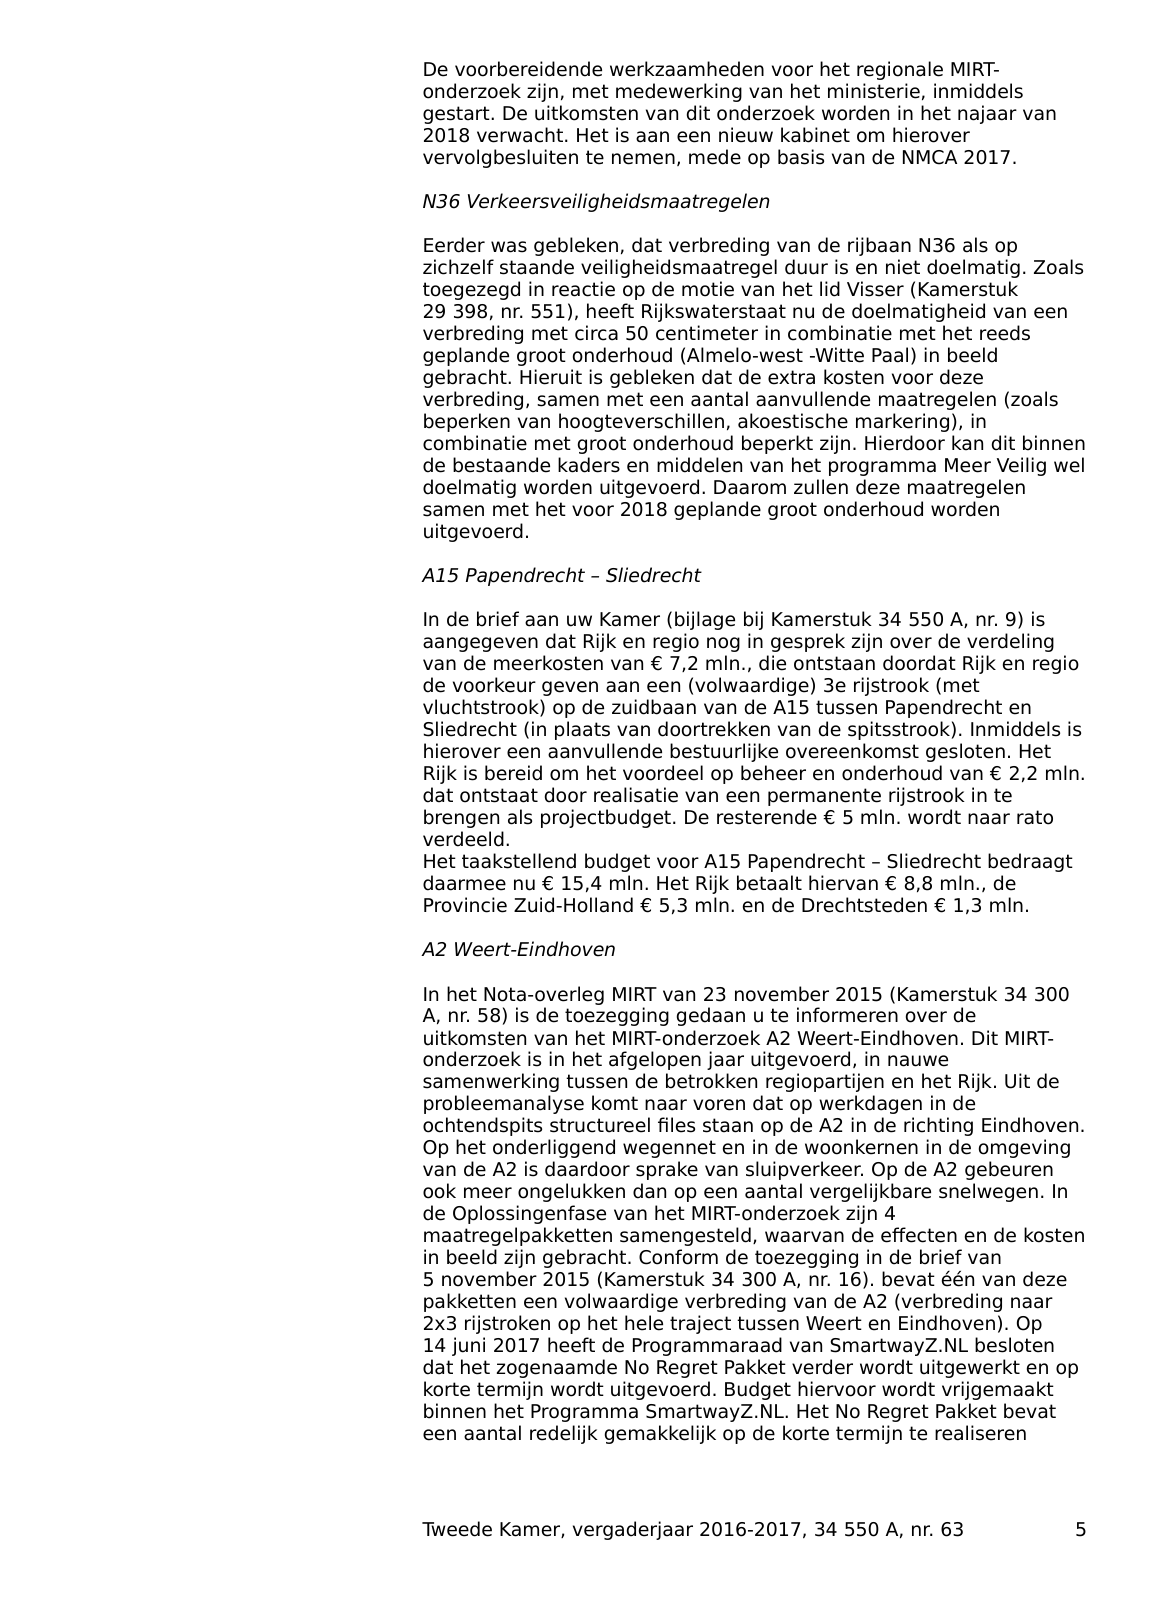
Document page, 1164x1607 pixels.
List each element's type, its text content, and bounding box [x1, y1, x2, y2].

subtitle A2 Weert-Eindhoven [422, 939, 1087, 961]
text De voorbereidende werkzaamheden voor het regionale MIRT-onderzoek zijn, met medewerking van het ministerie, inmiddels gestart. De uitkomsten van dit onderzoek worden in het najaar van 2018 verwacht. Het is aan een nieuw kabinet om hierover vervolgbesluiten te nemen, mede op basis van de NMCA 2017. [422, 59, 1087, 169]
text Eerder was gebleken, dat verbreding van de rijbaan N36 als op zichzelf staande veiligheidsmaatregel duur is en niet doelmatig. Zoals toegezegd in reactie op de motie van het lid Visser (Kamerstuk 29 398, nr. 551), heeft Rijkswaterstaat nu de doelmatigheid van een verbreding met circa 50 centimeter in combinatie met het reeds geplande groot onderhoud (Almelo-west -Witte Paal) in beeld gebracht. Hieruit is gebleken dat de extra kosten voor deze verbreding, samen met een aantal aanvullende maatregelen (zoals beperken van hoogteverschillen, akoestische markering), in combinatie met groot onderhoud beperkt zijn. Hierdoor kan dit binnen de bestaande kaders en middelen van het programma Meer Veilig wel doelmatig worden uitgevoerd. Daarom zullen deze maatregelen samen met het voor 2018 geplande groot onderhoud worden uitgevoerd. [422, 235, 1087, 543]
text In de brief aan uw Kamer (bijlage bij Kamerstuk 34 550 A, nr. 9) is aangegeven dat Rijk en regio nog in gesprek zijn over de verdeling van de meerkosten van € 7,2 mln., die ontstaan doordat Rijk en regio de voorkeur geven aan een (volwaardige) 3e rijstrook (met vluchtstrook) op de zuidbaan van de A15 tussen Papendrecht en Sliedrecht (in plaats van doortrekken van de spitsstrook). Inmiddels is hierover een aanvullende bestuurlijke overeenkomst gesloten. Het Rijk is bereid om het voordeel op beheer en onderhoud van € 2,2 mln. dat ontstaat door realisatie van een permanente rijstrook in te brengen als projectbudget. De resterende € 5 mln. wordt naar rato verdeeld. [422, 609, 1087, 851]
text In het Nota-overleg MIRT van 23 november 2015 (Kamerstuk 34 300 A, nr. 58) is de toezegging gedaan u te informeren over de uitkomsten van het MIRT-onderzoek A2 Weert-Eindhoven. Dit MIRT-onderzoek is in het afgelopen jaar uitgevoerd, in nauwe samenwerking tussen de betrokken regiopartijen en het Rijk. Uit de probleemanalyse komt naar voren dat op werkdagen in de ochtendspits structureel files staan op de A2 in de richting Eindhoven. Op het onderliggend wegennet en in de woonkernen in de omgeving van de A2 is daardoor sprake van sluipverkeer. Op de A2 gebeuren ook meer ongelukken dan op een aantal vergelijkbare snelwegen. In de Oplossingenfase van het MIRT-onderzoek zijn 4 maatregelpakketten samengesteld, waarvan de effecten en de kosten in beeld zijn gebracht. Conform de toezegging in de brief van 5 november 2015 (Kamerstuk 34 300 A, nr. 16). bevat één van deze pakketten een volwaardige verbreding van de A2 (verbreding naar 2x3 rijstroken op het hele traject tussen Weert en Eindhoven). Op 14 juni 2017 heeft de Programmaraad van SmartwayZ.NL besloten dat het zogenaamde No Regret Pakket verder wordt uitgewerkt en op korte termijn wordt uitgevoerd. Budget hiervoor wordt vrijgemaakt binnen het Programma SmartwayZ.NL. Het No Regret Pakket bevat een aantal redelijk gemakkelijk op de korte termijn te realiseren [422, 983, 1087, 1445]
subtitle A15 Papendrecht – Sliedrecht [422, 565, 1087, 587]
subtitle N36 Verkeersveiligheidsmaatregelen [422, 191, 1087, 213]
text Het taakstellend budget voor A15 Papendrecht – Sliedrecht bedraagt daarmee nu € 15,4 mln. Het Rijk betaalt hiervan € 8,8 mln., de Provincie Zuid-Holland € 5,3 mln. en de Drechtsteden € 1,3 mln. [422, 851, 1087, 917]
